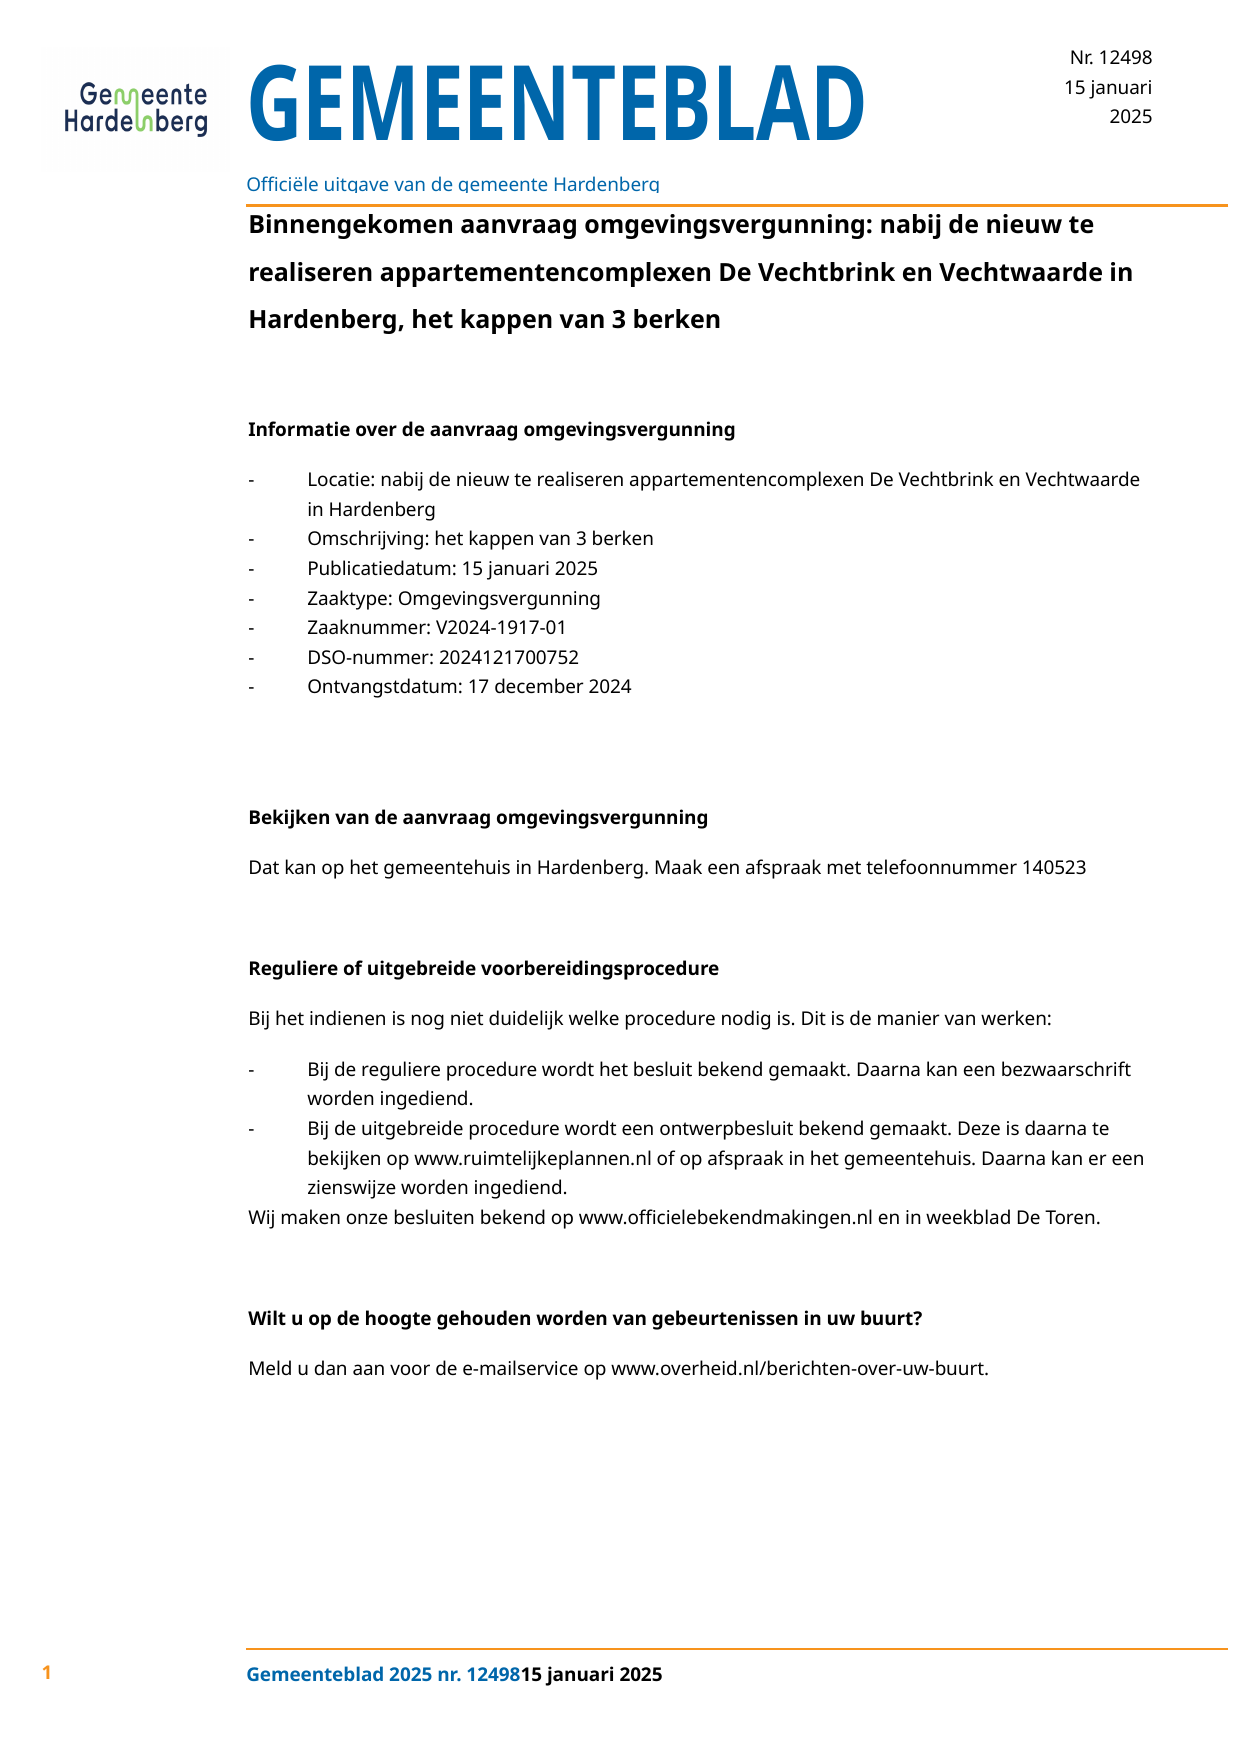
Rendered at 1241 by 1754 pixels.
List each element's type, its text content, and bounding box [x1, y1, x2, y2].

text Wilt u op de hoogte gehouden worden van gebeurtenissen in uw buurt? [248, 1305, 1152, 1330]
list Bij de reguliere procedure wordt het besluit bekend gemaakt. Daarna kan een bezwaarschrift worden ingediend. [248, 1056, 1152, 1111]
text Bij het indienen is nog niet duidelijk welke procedure nodig is. Dit is de manier van werken: [248, 1006, 1152, 1031]
text Bekijken van de aanvraag omgevingsvergunning [248, 804, 1152, 829]
list Omschrijving: het kappen van 3 berken [248, 526, 1152, 551]
text Wij maken onze besluiten bekend op www.officielebekendmakingen.nl en in weekblad De Toren. [248, 1204, 1152, 1229]
list Ontvangstdatum: 17 december 2024 [248, 673, 1152, 699]
list Zaaktype: Omgevingsvergunning [248, 585, 1152, 610]
picture [41, 47, 231, 172]
text Binnengekomen aanvraag omgevingsvergunning: nabij de nieuw te realiseren appartementencomplexen De Vechtbrink en Vechtwaarde in Hardenberg, het kappen van 3 berken [248, 207, 1152, 336]
list DSO-nummer: 2024121700752 [248, 644, 1152, 669]
text Informatie over de aanvraag omgevingsvergunning [248, 416, 1152, 442]
text Meld u dan aan voor de e-mailservice op www.overheid.nl/berichten-over-uw-buurt. [248, 1355, 1152, 1381]
list Bij de uitgebreide procedure wordt een ontwerpbesluit bekend gemaakt. Deze is daarna te bekijken op www.ruimtelijkeplannen.nl of op afspraak in het gemeentehuis. Daarna kan er een zienswijze worden ingediend. [248, 1115, 1152, 1200]
text Dat kan op het gemeentehuis in Hardenberg. Maak een afspraak met telefoonnummer 140523 [248, 854, 1152, 880]
text Reguliere of uitgebreide voorbereidingsprocedure [248, 955, 1152, 981]
list Zaaknummer: V2024-1917-01 [248, 614, 1152, 640]
list Publicatiedatum: 15 januari 2025 [248, 555, 1152, 581]
list Locatie: nabij de nieuw te realiseren appartementencomplexen De Vechtbrink en Vechtwaarde in Hardenberg [248, 466, 1152, 522]
